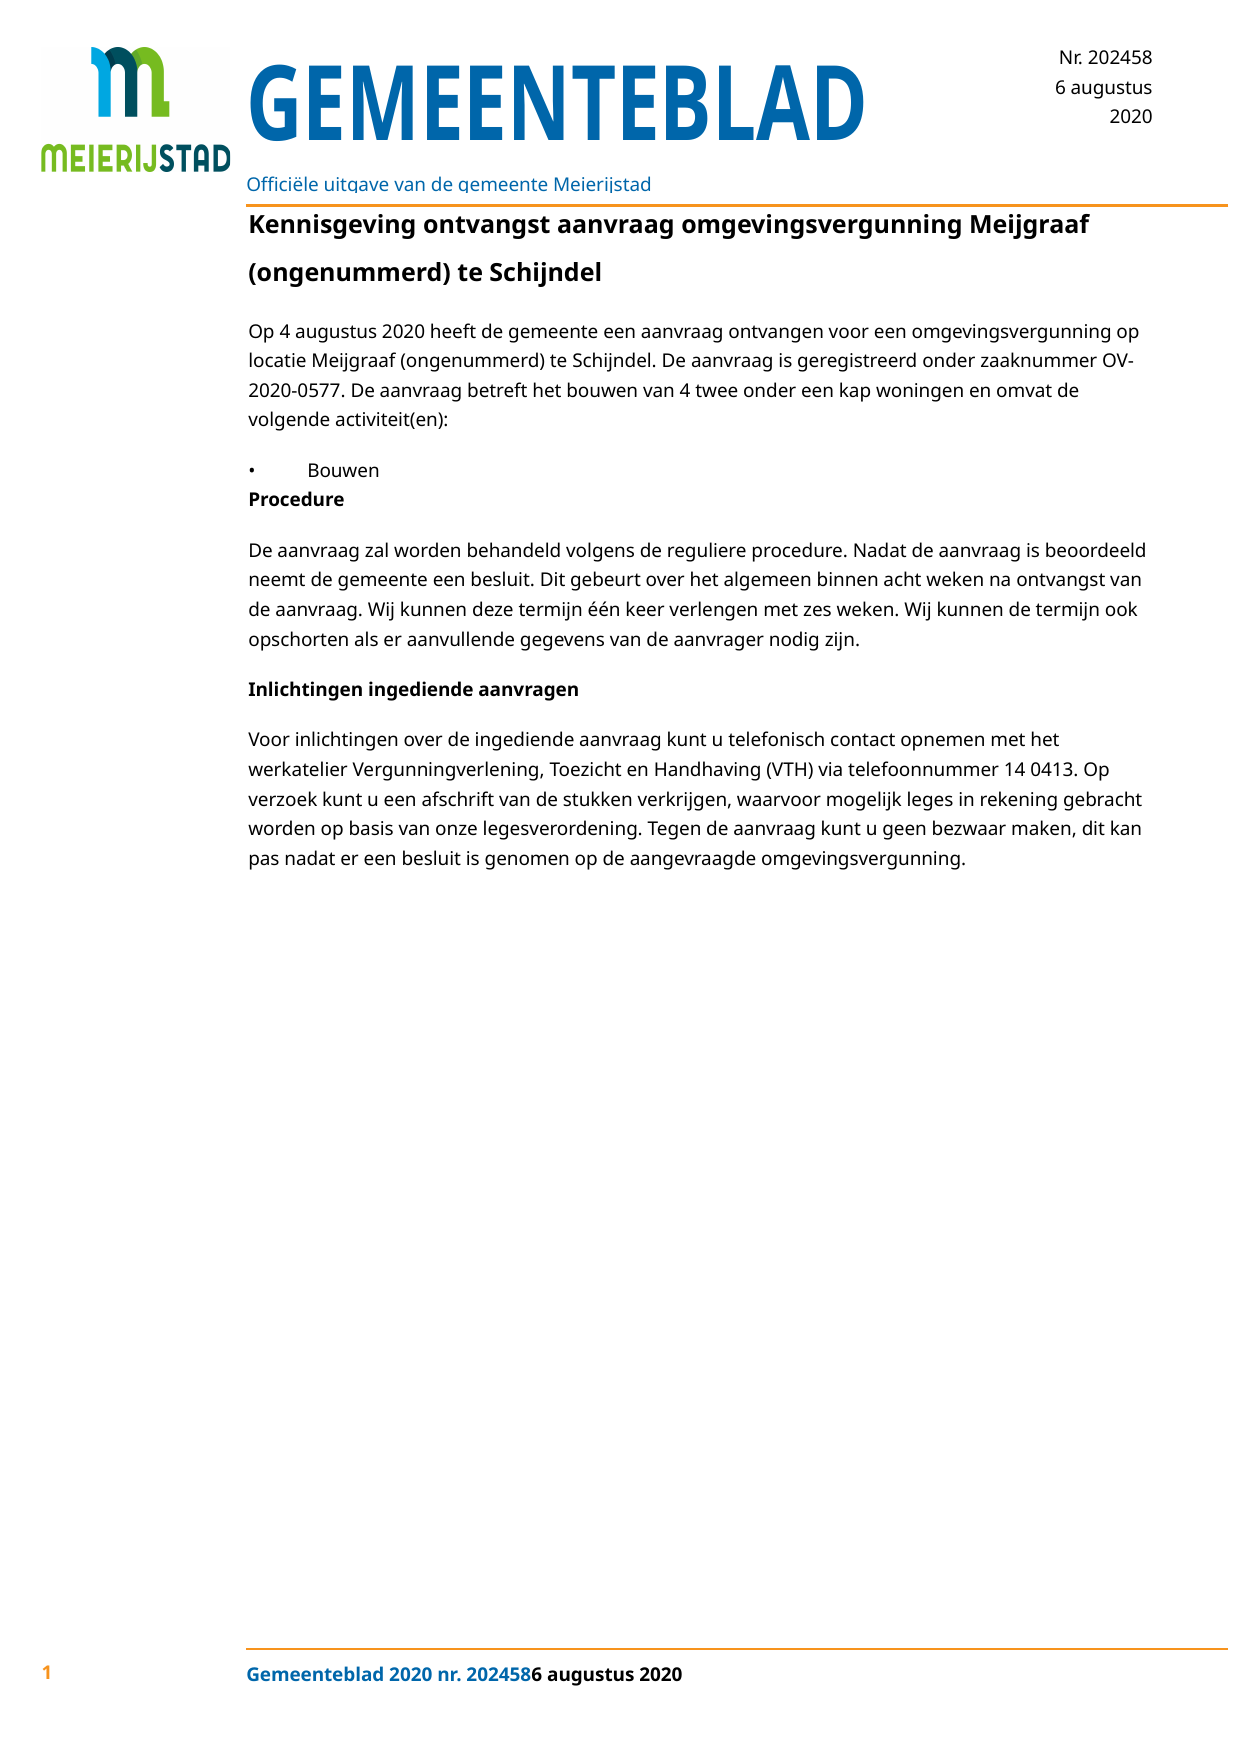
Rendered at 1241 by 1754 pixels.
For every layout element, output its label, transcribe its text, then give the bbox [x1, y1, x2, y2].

text Procedure [248, 487, 1152, 512]
text Inlichtingen ingediende aanvragen [248, 676, 1152, 702]
picture [41, 47, 231, 172]
text Voor inlichtingen over de ingediende aanvraag kunt u telefonisch contact opnemen met het werkatelier Vergunningverlening, Toezicht en Handhaving (VTH) via telefoonnummer 14 0413. Op verzoek kunt u een afschrift van de stukken verkrijgen, waarvoor mogelijk leges in rekening gebracht worden op basis van onze legesverordening. Tegen de aanvraag kunt u geen bezwaar maken, dit kan pas nadat er een besluit is genomen op de aangevraagde omgevingsvergunning. [248, 727, 1152, 871]
list Bouwen [248, 457, 1152, 483]
text De aanvraag zal worden behandeld volgens de reguliere procedure. Nadat de aanvraag is beoordeeld neemt de gemeente een besluit. Dit gebeurt over het algemeen binnen acht weken na ontvangst van de aanvraag. Wij kunnen deze termijn één keer verlengen met zes weken. Wij kunnen de termijn ook opschorten als er aanvullende gegevens van de aanvrager nodig zijn. [248, 537, 1152, 652]
text Op 4 augustus 2020 heeft de gemeente een aanvraag ontvangen voor een omgevingsvergunning op locatie Meijgraaf (ongenummerd) te Schijndel. De aanvraag is geregistreerd onder zaaknummer OV-2020-0577. De aanvraag betreft het bouwen van 4 twee onder een kap woningen en omvat de volgende activiteit(en): [248, 318, 1152, 432]
text Kennisgeving ontvangst aanvraag omgevingsvergunning Meijgraaf (ongenummerd) te Schijndel [248, 207, 1152, 288]
